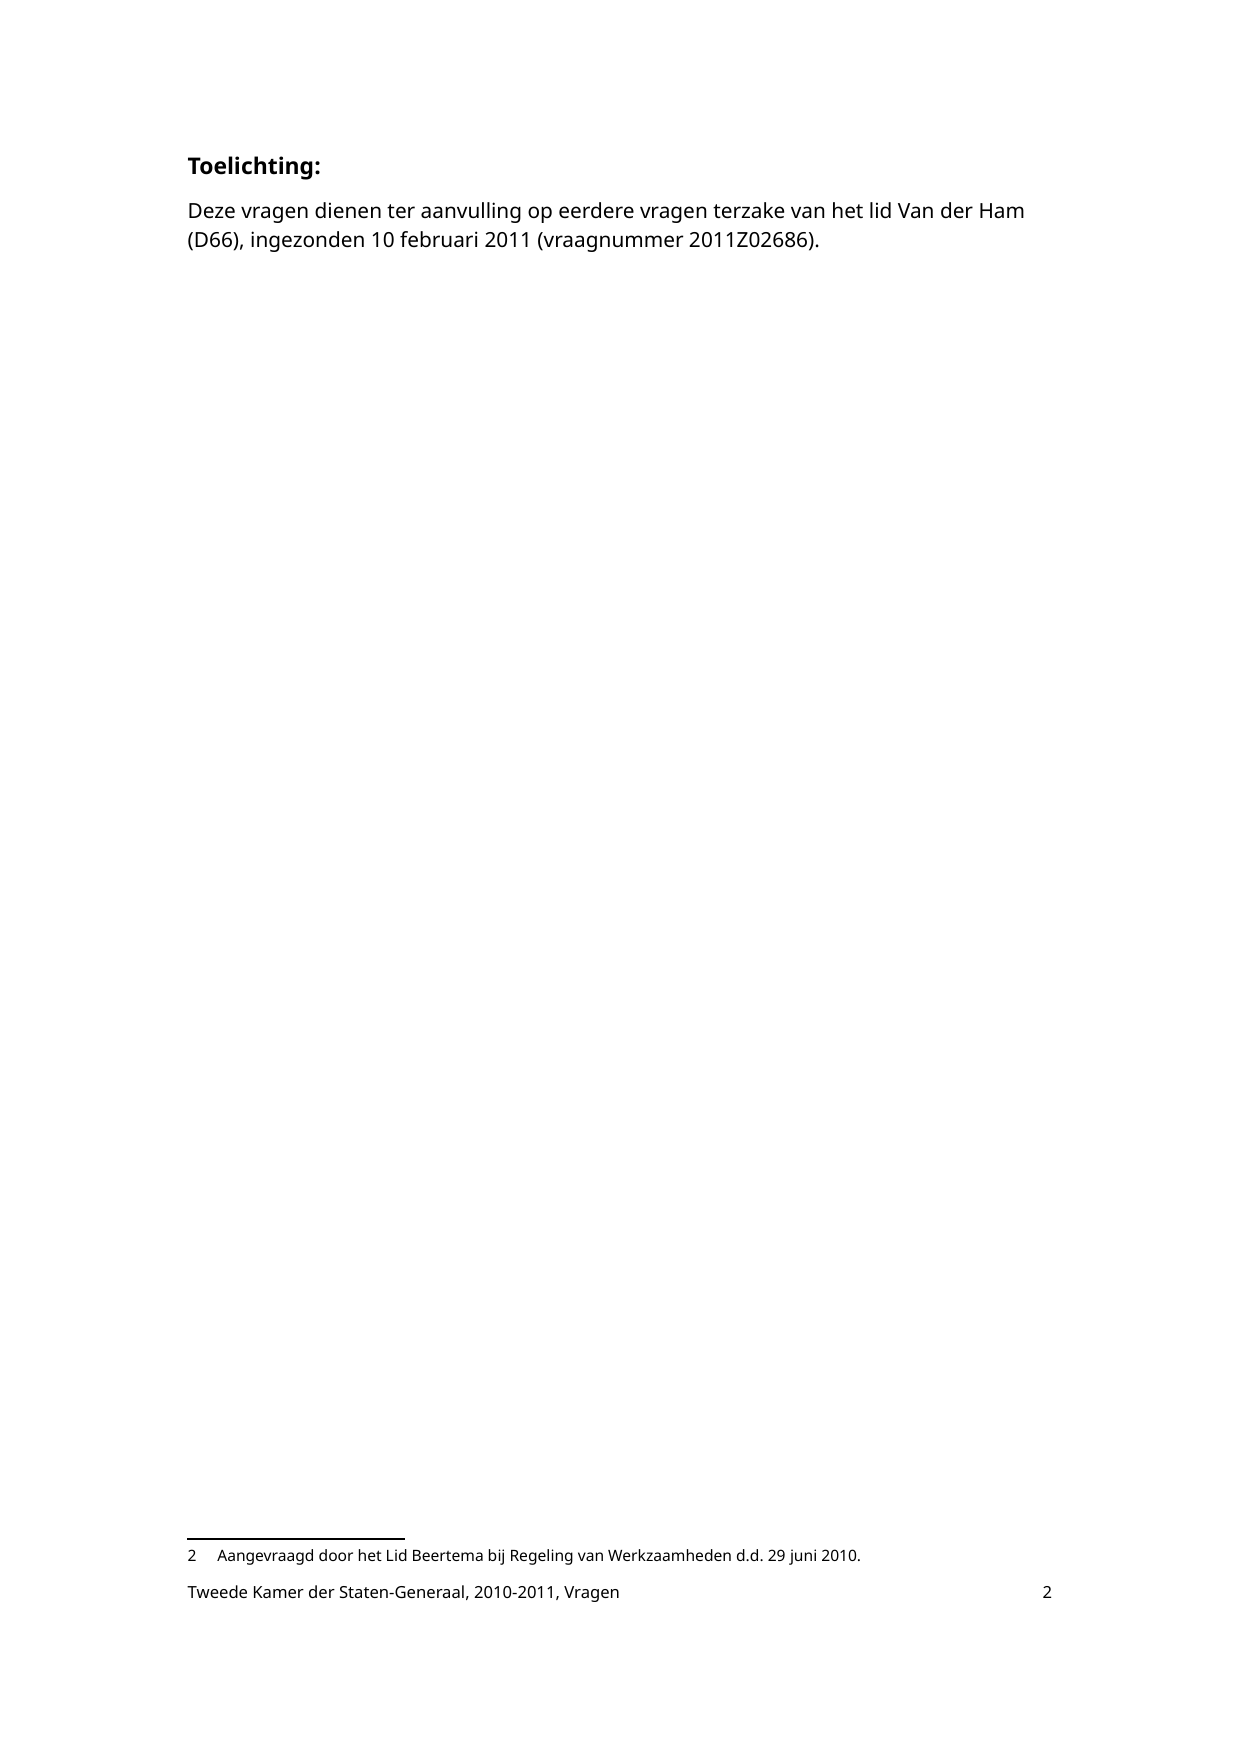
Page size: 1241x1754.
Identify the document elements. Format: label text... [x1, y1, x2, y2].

text Aangevraagd door het Lid Beertema bij Regeling van Werkzaamheden d.d. 29 juni 2010. [187, 1509, 1053, 1566]
text Deze vragen dienen ter aanvulling op eerdere vragen terzake van het lid Van der Ham (D66), ingezonden 10 februari 2011 (vraagnummer 2011Z02686). [187, 196, 1053, 253]
subtitle Toelichting: [187, 150, 1053, 181]
